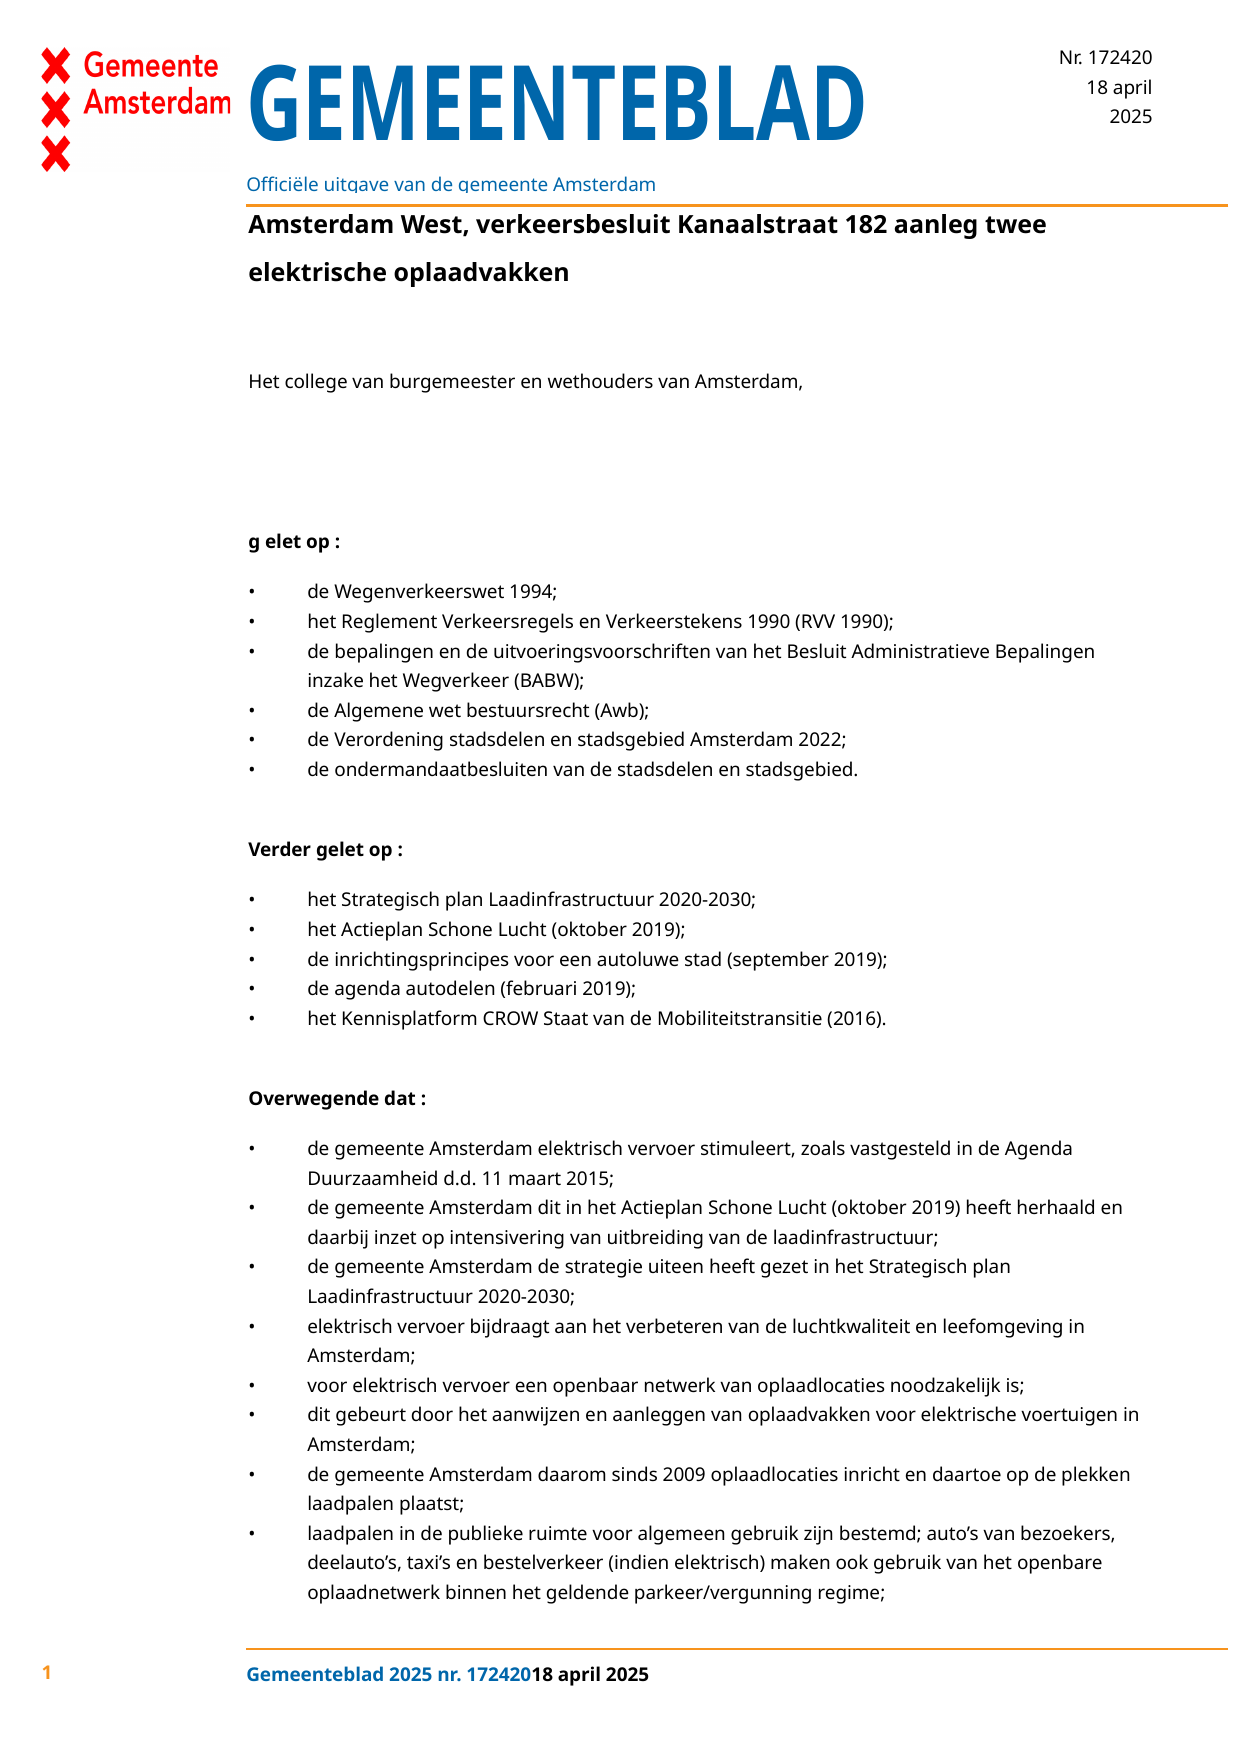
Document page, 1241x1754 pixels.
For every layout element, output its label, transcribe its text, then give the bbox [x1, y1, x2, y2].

list de gemeente Amsterdam de strategie uiteen heeft gezet in het Strategisch plan Laadinfrastructuur 2020-2030; [248, 1254, 1152, 1309]
list de Wegenverkeerswet 1994; [248, 579, 1152, 604]
list de Verordening stadsdelen en stadsgebied Amsterdam 2022; [248, 727, 1152, 752]
list de agenda autodelen (februari 2019); [248, 975, 1152, 1001]
list dit gebeurt door het aanwijzen en aanleggen van oplaadvakken voor elektrische voertuigen in Amsterdam; [248, 1402, 1152, 1457]
text Verder gelet op : [248, 836, 1152, 862]
list het Actieplan Schone Lucht (oktober 2019); [248, 916, 1152, 942]
list laadpalen in de publieke ruimte voor algemeen gebruik zijn bestemd; auto’s van bezoekers, deelauto’s, taxi’s en bestelverkeer (indien elektrisch) maken ook gebruik van het openbare oplaadnetwerk binnen het geldende parkeer/vergunning regime; [248, 1520, 1152, 1605]
text Het college van burgemeester en wethouders van Amsterdam, [248, 368, 1152, 394]
list voor elektrisch vervoer een openbaar netwerk van oplaadlocaties noodzakelijk is; [248, 1372, 1152, 1398]
list de Algemene wet bestuursrecht (Awb); [248, 697, 1152, 723]
list de inrichtingsprincipes voor een autoluwe stad (september 2019); [248, 946, 1152, 971]
list het Strategisch plan Laadinfrastructuur 2020-2030; [248, 887, 1152, 912]
list de gemeente Amsterdam elektrisch vervoer stimuleert, zoals vastgesteld in de Agenda Duurzaamheid d.d. 11 maart 2015; [248, 1135, 1152, 1191]
list het Kennisplatform CROW Staat van de Mobiliteitstransitie (2016). [248, 1005, 1152, 1031]
picture [41, 47, 231, 172]
list de gemeente Amsterdam daarom sinds 2009 oplaadlocaties inricht en daartoe op de plekken laadpalen plaatst; [248, 1461, 1152, 1516]
text g elet op : [248, 528, 1152, 554]
text Overwegende dat : [248, 1085, 1152, 1111]
list het Reglement Verkeersregels en Verkeerstekens 1990 (RVV 1990); [248, 608, 1152, 634]
list de gemeente Amsterdam dit in het Actieplan Schone Lucht (oktober 2019) heeft herhaald en daarbij inzet op intensivering van uitbreiding van de laadinfrastructuur; [248, 1194, 1152, 1250]
list elektrisch vervoer bijdraagt aan het verbeteren van de luchtkwaliteit en leefomgeving in Amsterdam; [248, 1313, 1152, 1368]
list de ondermandaatbesluiten van de stadsdelen en stadsgebied. [248, 756, 1152, 782]
list de bepalingen en de uitvoeringsvoorschriften van het Besluit Administratieve Bepalingen inzake het Wegverkeer (BABW); [248, 638, 1152, 693]
text Amsterdam West, verkeersbesluit Kanaalstraat 182 aanleg twee elektrische oplaadvakken [248, 207, 1152, 288]
